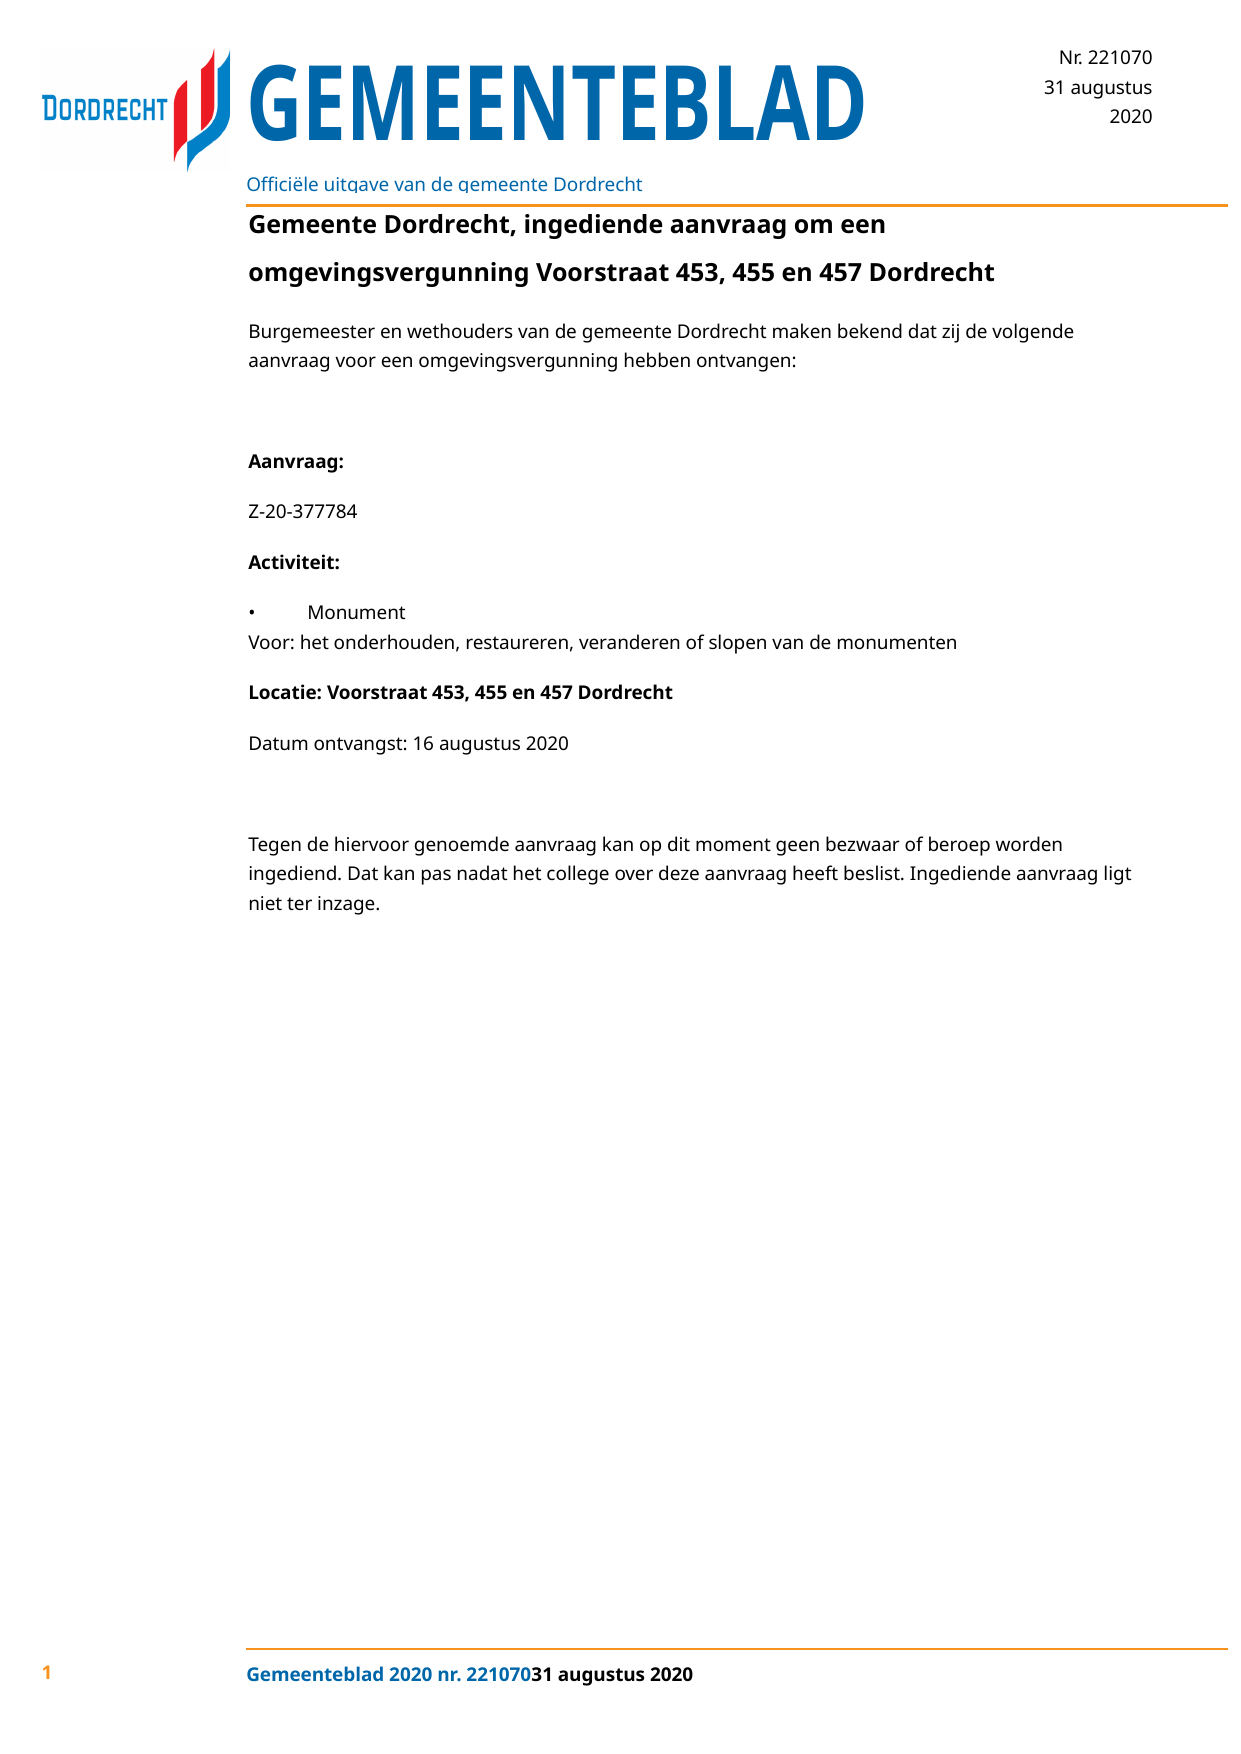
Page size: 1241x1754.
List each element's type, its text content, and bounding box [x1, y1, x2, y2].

picture [41, 47, 231, 172]
text Z-20-377784 [248, 499, 1152, 524]
text Tegen de hiervoor genoemde aanvraag kan op dit moment geen bezwaar of beroep worden ingediend. Dat kan pas nadat het college over deze aanvraag heeft beslist. Ingediende aanvraag ligt niet ter inzage. [248, 831, 1152, 916]
text Burgemeester en wethouders van de gemeente Dordrecht maken bekend dat zij de volgende aanvraag voor een omgevingsvergunning hebben ontvangen: [248, 318, 1152, 373]
text Aanvraag: [248, 448, 1152, 474]
text Activiteit: [248, 549, 1152, 575]
text Locatie: Voorstraat 453, 455 en 457 Dordrecht [248, 679, 1152, 705]
list Monument [248, 599, 1152, 625]
text Voor: het onderhouden, restaureren, veranderen of slopen van de monumenten [248, 629, 1152, 655]
text Gemeente Dordrecht, ingediende aanvraag om een omgevingsvergunning Voorstraat 453, 455 en 457 Dordrecht [248, 207, 1152, 288]
text Datum ontvangst: 16 augustus 2020 [248, 730, 1152, 756]
